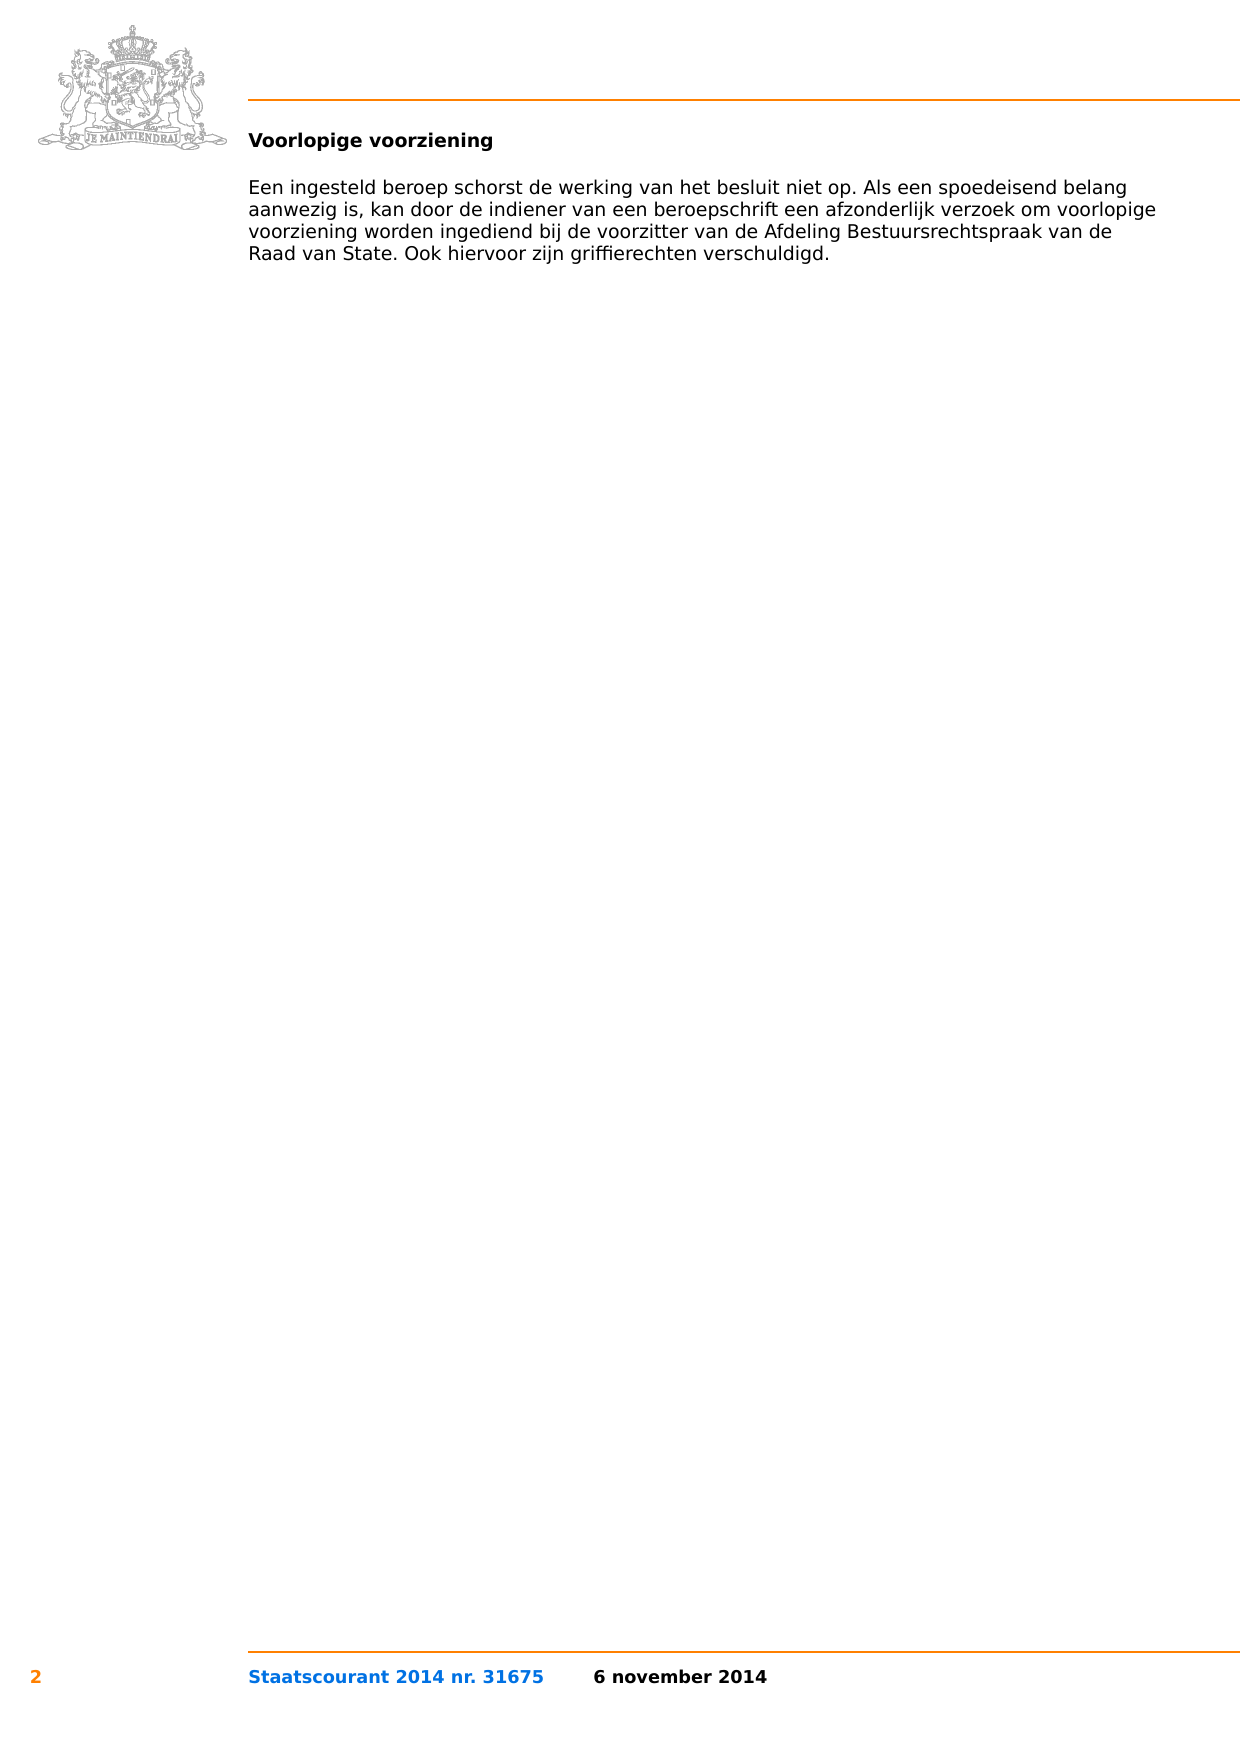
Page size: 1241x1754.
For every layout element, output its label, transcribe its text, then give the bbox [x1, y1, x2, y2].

text Een ingesteld beroep schorst de werking van het besluit niet op. Als een spoedeisend belang aanwezig is, kan door de indiener van een beroepschrift een afzonderlijk verzoek om voorlopige voorziening worden ingediend bij de voorzitter van de Afdeling Bestuursrechtspraak van de Raad van State. Ook hiervoor zijn griffierechten verschuldigd. [248, 177, 1163, 265]
subtitle Voorlopige voorziening [248, 130, 1163, 152]
picture [38, 25, 227, 150]
